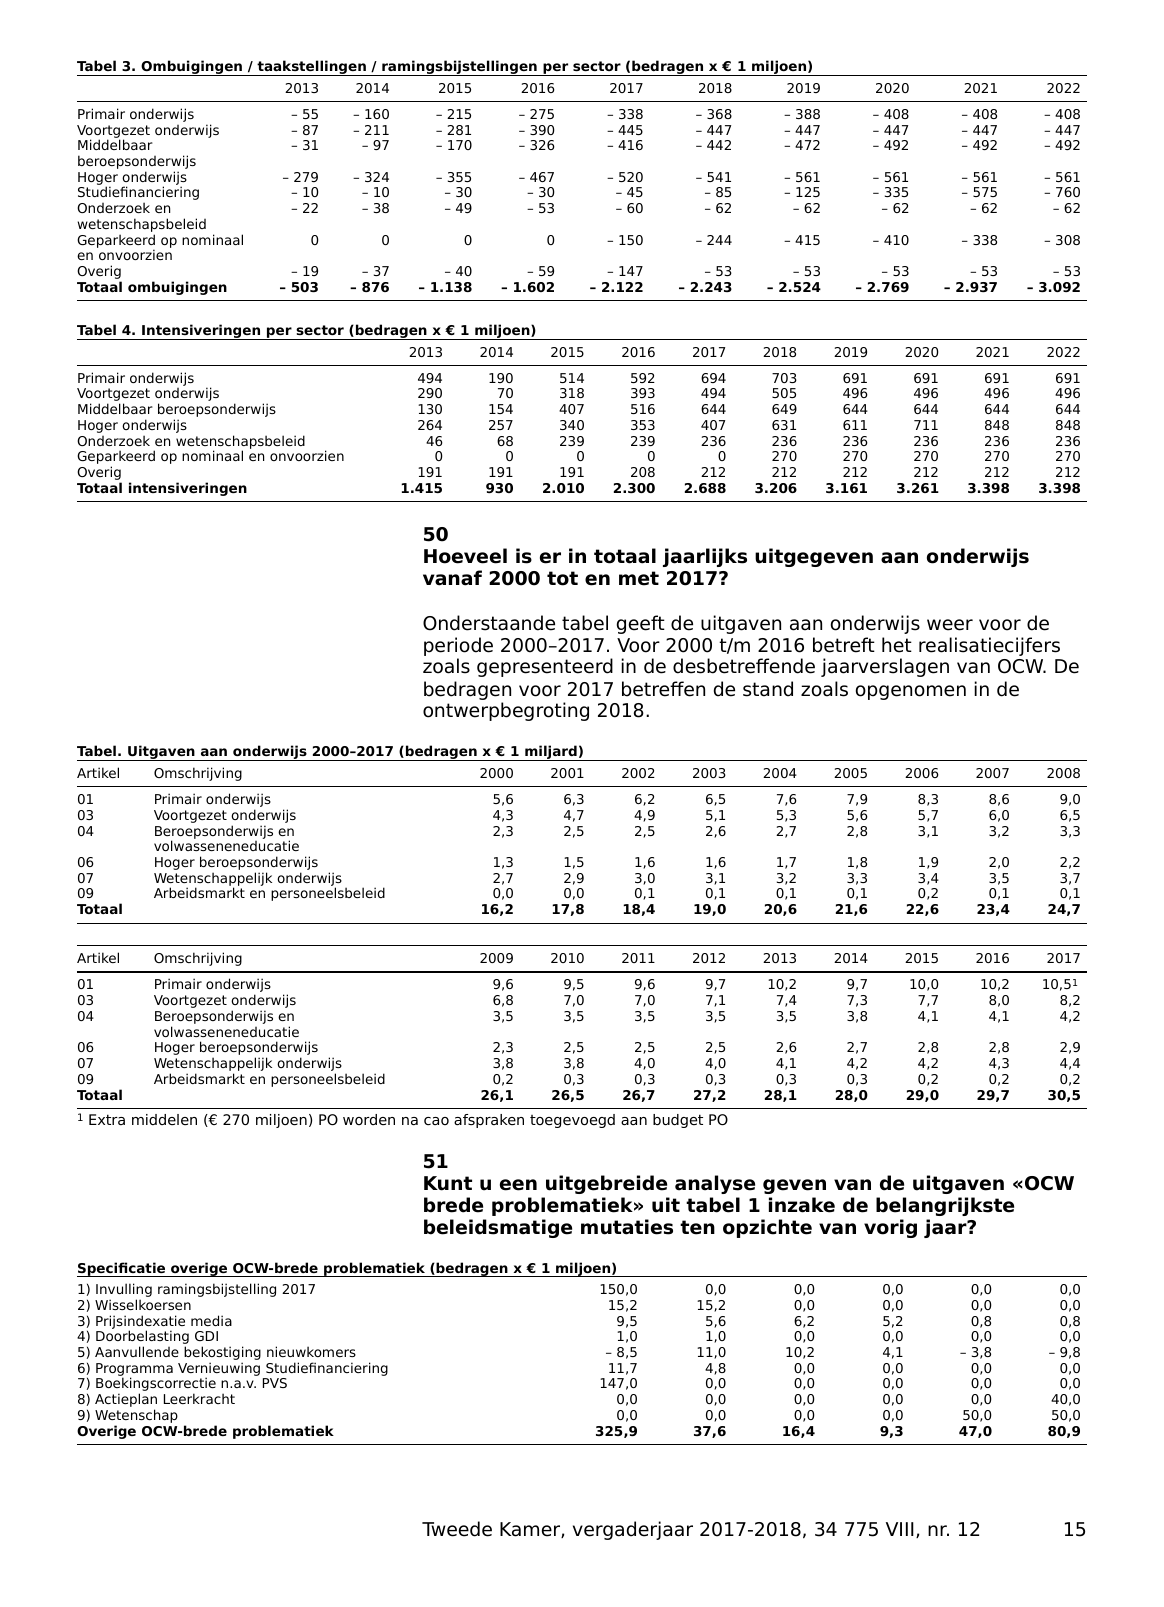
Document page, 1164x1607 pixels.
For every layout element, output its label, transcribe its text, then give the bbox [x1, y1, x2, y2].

table_cell 9,6 [591, 973, 661, 993]
table_cell – 368 [650, 102, 738, 122]
table_cell – 38 [325, 201, 396, 232]
table_header 2017 [1016, 946, 1087, 971]
table_cell – 503 [254, 280, 325, 300]
table_cell 644 [874, 402, 945, 418]
table_cell – 49 [396, 201, 478, 232]
table_cell 8,6 [945, 787, 1016, 808]
table_cell 18,4 [591, 902, 661, 922]
table_cell 703 [732, 366, 803, 386]
table_cell – 326 [478, 138, 561, 169]
table_cell 0,0 [909, 1329, 998, 1345]
table_cell Overige OCW-brede problematiek [77, 1424, 555, 1444]
table_cell 2,7 [449, 871, 519, 886]
table_cell 0,1 [591, 886, 661, 902]
table_cell – 3.092 [1004, 280, 1087, 300]
table_cell – 447 [827, 123, 915, 138]
table_cell Onderzoek en wetenschapsbeleid [77, 434, 378, 449]
table_cell 2021 [945, 340, 1016, 365]
table_cell – 279 [254, 170, 325, 185]
table_cell 2,7 [803, 1040, 874, 1056]
table_cell – 338 [915, 233, 1004, 264]
table_cell 0,8 [909, 1314, 998, 1329]
table_cell 930 [449, 481, 519, 501]
table_cell 270 [732, 449, 803, 465]
table_cell 0 [378, 449, 449, 465]
table_cell – 59 [478, 264, 561, 280]
table_cell 0,0 [732, 1329, 821, 1345]
table_cell 2015 [396, 76, 478, 101]
table_cell Totaal intensiveringen [77, 481, 378, 501]
table_cell 0,0 [555, 1392, 644, 1408]
table_cell – 125 [738, 185, 827, 201]
table_cell 17,8 [520, 902, 591, 922]
table_cell – 1.602 [478, 280, 561, 300]
table_cell – 2.937 [915, 280, 1004, 300]
table_cell 8,0 [945, 993, 1016, 1009]
table_header Artikel [77, 946, 148, 971]
table_cell – 87 [254, 123, 325, 138]
table_cell 9,6 [449, 973, 519, 993]
table_cell 9,5 [555, 1314, 644, 1329]
table_cell 2001 [520, 761, 591, 786]
table_cell – 338 [561, 102, 649, 122]
table_cell – 8,5 [555, 1345, 644, 1361]
table_cell 0,1 [1016, 886, 1087, 902]
table_cell Totaal ombuigingen [77, 280, 254, 300]
table_cell – 308 [1004, 233, 1087, 264]
table_cell Primair onderwijs [77, 102, 254, 122]
table_cell – 37 [325, 264, 396, 280]
table_cell 2,5 [591, 1040, 661, 1056]
table_cell 3,3 [1016, 823, 1087, 855]
table_cell 270 [874, 449, 945, 465]
table_cell 2014 [449, 340, 519, 365]
table_cell 2,8 [874, 1040, 945, 1056]
table_cell 0,0 [821, 1392, 909, 1408]
table_header 2016 [945, 946, 1016, 971]
table_cell 7,6 [732, 787, 803, 808]
table_cell – 541 [650, 170, 738, 185]
table_cell 270 [945, 449, 1016, 465]
table_cell 0 [254, 233, 325, 264]
table_cell 3,3 [803, 871, 874, 886]
table_cell Arbeidsmarkt en personeelsbeleid [148, 886, 449, 902]
table_cell – 150 [561, 233, 649, 264]
table_cell 2019 [803, 340, 874, 365]
table_cell – 97 [325, 138, 396, 169]
table_cell – 30 [396, 185, 478, 201]
table_cell 11,0 [644, 1345, 732, 1361]
table_cell Geparkeerd op nominaal en onvoorzien [77, 449, 378, 465]
table_cell 9,7 [803, 973, 874, 993]
table_cell 1) Invulling ramingsbijstelling 2017 [77, 1277, 555, 1298]
table_cell 2008 [1016, 761, 1087, 786]
table_cell – 520 [561, 170, 649, 185]
table_cell 5) Aanvullende bekostiging nieuwkomers [77, 1345, 555, 1361]
table_cell 2,2 [1016, 855, 1087, 871]
table_cell 631 [732, 418, 803, 433]
table_cell 3,2 [732, 871, 803, 886]
table_cell 0,2 [874, 1072, 945, 1087]
table_cell 3,4 [874, 871, 945, 886]
table_cell – 62 [650, 201, 738, 232]
table_cell Geparkeerd op nominaal en onvoorzien [77, 233, 254, 264]
table_cell 2020 [827, 76, 915, 101]
table_cell 15,2 [555, 1298, 644, 1313]
table_cell – 53 [827, 264, 915, 280]
table_cell 2.010 [520, 481, 591, 501]
table_cell Primair onderwijs [148, 973, 449, 993]
table_cell – 62 [738, 201, 827, 232]
table_cell – 275 [478, 102, 561, 122]
table_cell 0,2 [874, 886, 945, 902]
table_cell – 447 [1004, 123, 1087, 138]
table_cell 2017 [661, 340, 732, 365]
table_cell 2021 [915, 76, 1004, 101]
table_cell 0,0 [644, 1408, 732, 1423]
table_cell 1,0 [644, 1329, 732, 1345]
table_cell – 55 [254, 102, 325, 122]
table_cell 190 [449, 366, 519, 386]
table_cell 50,0 [909, 1408, 998, 1423]
table_cell – 211 [325, 123, 396, 138]
table_cell Wetenschappelijk onderwijs [148, 871, 449, 886]
table_cell 37,6 [644, 1424, 732, 1444]
table_cell 239 [520, 434, 591, 449]
table_cell – 472 [738, 138, 827, 169]
table_cell 340 [520, 418, 591, 433]
table_cell 611 [803, 418, 874, 433]
table_cell 236 [874, 434, 945, 449]
table_cell 29,7 [945, 1087, 1016, 1108]
table_cell 505 [732, 386, 803, 402]
table_cell 0,0 [998, 1361, 1087, 1376]
table_cell – 561 [1004, 170, 1087, 185]
table_cell 4,1 [821, 1345, 909, 1361]
table_cell 0,0 [998, 1277, 1087, 1298]
table_cell 644 [803, 402, 874, 418]
table_cell 4,2 [803, 1056, 874, 1072]
table_cell – 876 [325, 280, 396, 300]
table_cell 236 [945, 434, 1016, 449]
table_cell 16,2 [449, 902, 519, 922]
table_cell 407 [520, 402, 591, 418]
table_cell 0,1 [732, 886, 803, 902]
table_cell 06 [77, 1040, 148, 1056]
table_cell 270 [1016, 449, 1087, 465]
text Hoeveel is er in totaal jaarlijks uitgegeven aan onderwijs vanaf 2000 tot en met 2017? [422, 546, 1087, 590]
table_cell – 408 [827, 102, 915, 122]
table_cell 239 [591, 434, 661, 449]
table_cell – 2.769 [827, 280, 915, 300]
table_cell 212 [803, 465, 874, 481]
table_cell – 561 [738, 170, 827, 185]
table_header 2011 [591, 946, 661, 971]
table_cell 2018 [650, 76, 738, 101]
table_cell Hoger onderwijs [77, 418, 378, 433]
table_cell 68 [449, 434, 519, 449]
table_cell 3,5 [732, 1009, 803, 1040]
table_cell 496 [874, 386, 945, 402]
table_cell 5,6 [644, 1314, 732, 1329]
table_cell 0,2 [945, 1072, 1016, 1087]
table_cell 0,0 [732, 1392, 821, 1408]
table_cell 0,0 [644, 1392, 732, 1408]
table_cell – 561 [827, 170, 915, 185]
table_cell 26,5 [520, 1087, 591, 1108]
table_cell 496 [1016, 386, 1087, 402]
table_cell 5,7 [874, 808, 945, 823]
table_cell Voortgezet onderwijs [148, 993, 449, 1009]
table_cell 0,0 [732, 1277, 821, 1298]
table_cell 270 [803, 449, 874, 465]
table_cell – 62 [1004, 201, 1087, 232]
table_cell 0,0 [449, 886, 519, 902]
table_cell 4,3 [945, 1056, 1016, 1072]
table_cell – 3,8 [909, 1345, 998, 1361]
table_cell – 10 [325, 185, 396, 201]
table_cell 2,5 [591, 823, 661, 855]
table_cell 3.206 [732, 481, 803, 501]
table_cell 691 [803, 366, 874, 386]
table_cell Hoger onderwijs [77, 170, 254, 185]
table_cell 6,0 [945, 808, 1016, 823]
table_header 2010 [520, 946, 591, 971]
table_cell 5,6 [449, 787, 519, 808]
table_header 2013 [732, 946, 803, 971]
table_cell 40,0 [998, 1392, 1087, 1408]
table_cell 0,0 [732, 1408, 821, 1423]
table_cell 0,0 [732, 1376, 821, 1392]
table_cell 4,4 [1016, 1056, 1087, 1072]
table_cell 6,2 [732, 1314, 821, 1329]
table_cell 691 [945, 366, 1016, 386]
table_cell 1,7 [732, 855, 803, 871]
table_cell 9,7 [661, 973, 732, 993]
table_cell – 390 [478, 123, 561, 138]
table_cell 2.688 [661, 481, 732, 501]
table_cell – 575 [915, 185, 1004, 201]
table_cell 30,5 [1016, 1087, 1087, 1108]
table_cell – 147 [561, 264, 649, 280]
table_cell 5,2 [821, 1314, 909, 1329]
table_cell 191 [520, 465, 591, 481]
table_cell 3.261 [874, 481, 945, 501]
table_cell 15,2 [644, 1298, 732, 1313]
table_cell 3,1 [661, 871, 732, 886]
text 51 [422, 1151, 1087, 1173]
table_cell 3,0 [591, 871, 661, 886]
table_cell 9,5 [520, 973, 591, 993]
table_cell 0,0 [821, 1361, 909, 1376]
table_cell 691 [1016, 366, 1087, 386]
table_cell 3,5 [449, 1009, 519, 1040]
table_cell 848 [1016, 418, 1087, 433]
table_cell 4,8 [644, 1361, 732, 1376]
table_cell – 53 [478, 201, 561, 232]
table_cell 644 [945, 402, 1016, 418]
table_cell 26,1 [449, 1087, 519, 1108]
table_cell 09 [77, 886, 148, 902]
table_cell 7,1 [661, 993, 732, 1009]
table_cell 0,2 [1016, 1072, 1087, 1087]
table_cell 46 [378, 434, 449, 449]
table_cell 2,7 [732, 823, 803, 855]
table_cell Voortgezet onderwijs [77, 386, 378, 402]
table_cell – 324 [325, 170, 396, 185]
table_cell – 467 [478, 170, 561, 185]
table_cell 393 [591, 386, 661, 402]
table_cell 236 [732, 434, 803, 449]
table_cell 23,4 [945, 902, 1016, 922]
table_cell 0,0 [644, 1277, 732, 1298]
table_cell 1 Extra middelen (€ 270 miljoen) PO worden na cao afspraken toegevoegd aan budget PO [77, 1109, 1087, 1128]
table_cell 3.398 [945, 481, 1016, 501]
table_cell 848 [945, 418, 1016, 433]
table_cell 2,0 [945, 855, 1016, 871]
table_cell 2003 [661, 761, 732, 786]
table_cell 2013 [378, 340, 449, 365]
table_cell 3,5 [591, 1009, 661, 1040]
table_cell 2016 [478, 76, 561, 101]
table_cell – 415 [738, 233, 827, 264]
table_cell 0 [396, 233, 478, 264]
table_cell 514 [520, 366, 591, 386]
table_cell 01 [77, 787, 148, 808]
table_cell 494 [661, 386, 732, 402]
table_cell 16,4 [732, 1424, 821, 1444]
table_cell 2,8 [945, 1040, 1016, 1056]
table_cell Totaal [77, 902, 449, 922]
table_cell 19,0 [661, 902, 732, 922]
table_cell 0 [325, 233, 396, 264]
table_cell 7,0 [520, 993, 591, 1009]
table_cell 11,7 [555, 1361, 644, 1376]
table_cell 0,0 [998, 1376, 1087, 1392]
table_cell 0,0 [821, 1277, 909, 1298]
table_cell – 355 [396, 170, 478, 185]
table_cell 711 [874, 418, 945, 433]
table_cell 10,0 [874, 973, 945, 993]
table_cell Arbeidsmarkt en personeelsbeleid [148, 1072, 449, 1087]
table_cell 04 [77, 1009, 148, 1040]
table_header Tabel 4. Intensiveringen per sector (bedragen x € 1 miljoen) [77, 323, 1087, 339]
table_cell [77, 340, 378, 365]
table_header Specificatie overige OCW-brede problematiek (bedragen x € 1 miljoen) [77, 1261, 1087, 1276]
table_cell 0,0 [732, 1298, 821, 1313]
table_cell 7,7 [874, 993, 945, 1009]
table_cell 3,5 [945, 871, 1016, 886]
table_cell 0,0 [644, 1376, 732, 1392]
table_cell 0 [520, 449, 591, 465]
table_cell 2006 [874, 761, 945, 786]
table_cell Middelbaar beroepsonderwijs [77, 138, 254, 169]
table_cell 10,2 [732, 1345, 821, 1361]
table_cell 03 [77, 993, 148, 1009]
table_cell – 30 [478, 185, 561, 201]
table_cell 147,0 [555, 1376, 644, 1392]
table_cell 3,8 [803, 1009, 874, 1040]
table_cell – 416 [561, 138, 649, 169]
table_cell 21,6 [803, 902, 874, 922]
table_cell Hoger beroepsonderwijs [148, 1040, 449, 1056]
table_cell – 492 [1004, 138, 1087, 169]
table_cell – 62 [827, 201, 915, 232]
table_cell 212 [945, 465, 1016, 481]
table_cell 0,3 [803, 1072, 874, 1087]
table_cell 212 [1016, 465, 1087, 481]
table_cell 29,0 [874, 1087, 945, 1108]
table_cell 236 [803, 434, 874, 449]
table_cell 644 [661, 402, 732, 418]
table_cell 3.161 [803, 481, 874, 501]
table_cell 28,1 [732, 1087, 803, 1108]
table_cell 1,5 [520, 855, 591, 871]
table_cell – 388 [738, 102, 827, 122]
table_cell 1,3 [449, 855, 519, 871]
table_cell 2005 [803, 761, 874, 786]
table_cell Primair onderwijs [148, 787, 449, 808]
table_cell 290 [378, 386, 449, 402]
table_cell – 60 [561, 201, 649, 232]
table_cell 2020 [874, 340, 945, 365]
table_cell – 62 [915, 201, 1004, 232]
table_cell – 215 [396, 102, 478, 122]
table_cell 208 [591, 465, 661, 481]
table_cell 3,1 [874, 823, 945, 855]
table_cell 236 [1016, 434, 1087, 449]
table_cell – 760 [1004, 185, 1087, 201]
table_cell 22,6 [874, 902, 945, 922]
table_cell 4,9 [591, 808, 661, 823]
table_cell 516 [591, 402, 661, 418]
table_cell 496 [945, 386, 1016, 402]
table_cell Middelbaar beroepsonderwijs [77, 402, 378, 418]
table_cell Beroepsonderwijs en volwasseneneducatie [148, 823, 449, 855]
table_cell 0,1 [803, 886, 874, 902]
table_cell 3,5 [661, 1009, 732, 1040]
table_cell Hoger beroepsonderwijs [148, 855, 449, 871]
table_cell 7,0 [591, 993, 661, 1009]
table_cell 1,9 [874, 855, 945, 871]
table_cell 3) Prijsindexatie media [77, 1314, 555, 1329]
table_cell – 281 [396, 123, 478, 138]
table_cell 24,7 [1016, 902, 1087, 922]
table_cell 4,1 [945, 1009, 1016, 1040]
table_cell 2013 [254, 76, 325, 101]
table_cell 0,8 [998, 1314, 1087, 1329]
table_header 2009 [449, 946, 519, 971]
table_cell 6,8 [449, 993, 519, 1009]
table_cell 0 [591, 449, 661, 465]
table_cell – 160 [325, 102, 396, 122]
table_cell 212 [732, 465, 803, 481]
table_cell Overig [77, 465, 378, 481]
table_cell – 244 [650, 233, 738, 264]
table_cell 325,9 [555, 1424, 644, 1444]
table_cell 2,6 [732, 1040, 803, 1056]
table_cell Primair onderwijs [77, 366, 378, 386]
table_cell 2002 [591, 761, 661, 786]
table_cell 5,1 [661, 808, 732, 823]
table_cell 649 [732, 402, 803, 418]
table_cell – 19 [254, 264, 325, 280]
table_cell 09 [77, 1072, 148, 1087]
table_cell 644 [1016, 402, 1087, 418]
table_cell 4,3 [449, 808, 519, 823]
table_cell 592 [591, 366, 661, 386]
table_cell 0,0 [555, 1408, 644, 1423]
table_cell 2004 [732, 761, 803, 786]
table_cell 6) Programma Vernieuwing Studiefinanciering [77, 1361, 555, 1376]
table_cell – 447 [915, 123, 1004, 138]
table_cell 2,3 [449, 1040, 519, 1056]
table_cell Onderzoek en wetenschapsbeleid [77, 201, 254, 232]
table_cell – 53 [915, 264, 1004, 280]
table_cell – 2.122 [561, 280, 649, 300]
table_cell 0 [449, 449, 519, 465]
table_cell 4,0 [661, 1056, 732, 1072]
table_cell 494 [378, 366, 449, 386]
table_cell 191 [378, 465, 449, 481]
table_cell 04 [77, 823, 148, 855]
table_cell – 2.243 [650, 280, 738, 300]
table_cell Studiefinanciering [77, 185, 254, 201]
table_cell 2,9 [1016, 1040, 1087, 1056]
table_cell 8,3 [874, 787, 945, 808]
table_cell 212 [661, 465, 732, 481]
table_cell – 9,8 [998, 1345, 1087, 1361]
table_cell 0,0 [821, 1408, 909, 1423]
table_cell 7,9 [803, 787, 874, 808]
table_cell 0,3 [661, 1072, 732, 1087]
table_cell 0,3 [520, 1072, 591, 1087]
table_cell 9) Wetenschap [77, 1408, 555, 1423]
text Kunt u een uitgebreide analyse geven van de uitgaven «OCW brede problematiek» uit tabel 1 inzake de belangrijkste beleidsmatige mutaties ten opzichte van vorig jaar? [422, 1173, 1087, 1239]
table_cell 4,1 [732, 1056, 803, 1072]
table_cell 318 [520, 386, 591, 402]
table_cell 2,9 [520, 871, 591, 886]
table_cell 2007 [945, 761, 1016, 786]
table_cell 07 [77, 1056, 148, 1072]
table_cell 2022 [1016, 340, 1087, 365]
table_cell 2018 [732, 340, 803, 365]
table_cell 0,3 [591, 1072, 661, 1087]
table_cell – 31 [254, 138, 325, 169]
table_header 2012 [661, 946, 732, 971]
table_cell 47,0 [909, 1424, 998, 1444]
table_cell 0 [661, 449, 732, 465]
table_cell 2,3 [449, 823, 519, 855]
table_cell 2,5 [661, 1040, 732, 1056]
table_cell 6,5 [1016, 808, 1087, 823]
table_cell 4,0 [591, 1056, 661, 1072]
table_cell 07 [77, 871, 148, 886]
table_cell 10,2 [732, 973, 803, 993]
table_cell 0,0 [821, 1329, 909, 1345]
table_cell 3,8 [520, 1056, 591, 1072]
table_cell 5,3 [732, 808, 803, 823]
table_cell 691 [874, 366, 945, 386]
table_cell [77, 76, 254, 101]
table_cell – 447 [738, 123, 827, 138]
table_cell 694 [661, 366, 732, 386]
text 50 [422, 524, 1087, 546]
table_cell 0,0 [909, 1361, 998, 1376]
table_cell 0 [478, 233, 561, 264]
table_cell 10,51 [1016, 973, 1087, 993]
table_cell – 408 [1004, 102, 1087, 122]
table_cell 0,1 [661, 886, 732, 902]
table_cell 1,8 [803, 855, 874, 871]
table_cell – 442 [650, 138, 738, 169]
table_cell 70 [449, 386, 519, 402]
table_cell 10,2 [945, 973, 1016, 993]
table_cell – 53 [738, 264, 827, 280]
table_cell 4,2 [1016, 1009, 1087, 1040]
table_cell Beroepsonderwijs en volwasseneneducatie [148, 1009, 449, 1040]
table_cell 496 [803, 386, 874, 402]
table_cell 4,2 [874, 1056, 945, 1072]
table_cell 2,5 [520, 823, 591, 855]
table_cell – 53 [650, 264, 738, 280]
table_cell 0,0 [909, 1298, 998, 1313]
table_cell 264 [378, 418, 449, 433]
table_cell 03 [77, 808, 148, 823]
table_cell 1.415 [378, 481, 449, 501]
table_cell 212 [874, 465, 945, 481]
table_header Omschrijving [148, 946, 449, 971]
table_cell 236 [661, 434, 732, 449]
table_cell Artikel [77, 761, 148, 786]
table_cell 26,7 [591, 1087, 661, 1108]
table_cell 4,7 [520, 808, 591, 823]
table_cell 3,5 [520, 1009, 591, 1040]
table_cell 0,0 [821, 1298, 909, 1313]
table_cell 0,0 [909, 1277, 998, 1298]
table_cell 257 [449, 418, 519, 433]
table_cell 407 [661, 418, 732, 433]
table_cell 06 [77, 855, 148, 871]
table_cell 9,3 [821, 1424, 909, 1444]
table_header Tabel. Uitgaven aan onderwijs 2000–2017 (bedragen x € 1 miljard) [77, 744, 1087, 760]
table_cell 01 [77, 973, 148, 993]
table_cell – 492 [827, 138, 915, 169]
table_cell 0,0 [909, 1376, 998, 1392]
table_cell – 170 [396, 138, 478, 169]
table_cell – 53 [1004, 264, 1087, 280]
table_cell Wetenschappelijk onderwijs [148, 1056, 449, 1072]
table_cell – 408 [915, 102, 1004, 122]
table_cell 5,6 [803, 808, 874, 823]
table_cell 2014 [325, 76, 396, 101]
table_cell 0,0 [909, 1392, 998, 1408]
table_cell 2019 [738, 76, 827, 101]
table_cell 150,0 [555, 1277, 644, 1298]
table_header Tabel 3. Ombuigingen / taakstellingen / ramingsbijstellingen per sector (bedragen x € 1 miljoen) [77, 59, 1087, 75]
table_cell – 10 [254, 185, 325, 201]
table_cell – 2.524 [738, 280, 827, 300]
table_header 2014 [803, 946, 874, 971]
table_cell 1,6 [591, 855, 661, 871]
table_cell 28,0 [803, 1087, 874, 1108]
table_cell 130 [378, 402, 449, 418]
table_cell 3,8 [449, 1056, 519, 1072]
table_cell 0,2 [449, 1072, 519, 1087]
table_cell – 445 [561, 123, 649, 138]
table_cell 2) Wisselkoersen [77, 1298, 555, 1313]
table_cell 6,5 [661, 787, 732, 808]
table_cell 6,3 [520, 787, 591, 808]
table_cell 191 [449, 465, 519, 481]
table_cell 0,0 [998, 1298, 1087, 1313]
table_cell 20,6 [732, 902, 803, 922]
table_cell 1,6 [661, 855, 732, 871]
table_cell – 85 [650, 185, 738, 201]
table_cell – 45 [561, 185, 649, 201]
table_cell Voortgezet onderwijs [148, 808, 449, 823]
table_cell Overig [77, 264, 254, 280]
table_cell – 492 [915, 138, 1004, 169]
table_cell 3,2 [945, 823, 1016, 855]
table_cell 7) Boekingscorrectie n.a.v. PVS [77, 1376, 555, 1392]
table_cell 8) Actieplan Leerkracht [77, 1392, 555, 1408]
table_cell – 410 [827, 233, 915, 264]
table_cell – 561 [915, 170, 1004, 185]
table_cell 9,0 [1016, 787, 1087, 808]
table_cell – 22 [254, 201, 325, 232]
table_header 2015 [874, 946, 945, 971]
table_cell 0,0 [732, 1361, 821, 1376]
table_cell 2,5 [520, 1040, 591, 1056]
table_cell 50,0 [998, 1408, 1087, 1423]
table_cell 0,3 [732, 1072, 803, 1087]
table_cell 1,0 [555, 1329, 644, 1345]
table_cell 353 [591, 418, 661, 433]
table_cell – 335 [827, 185, 915, 201]
table_cell 2022 [1004, 76, 1087, 101]
table_cell 0,0 [998, 1329, 1087, 1345]
table_cell 4) Doorbelasting GDI [77, 1329, 555, 1345]
table_cell Voortgezet onderwijs [77, 123, 254, 138]
table_cell 2015 [520, 340, 591, 365]
table_cell Totaal [77, 1087, 449, 1108]
text Onderstaande tabel geeft de uitgaven aan onderwijs weer voor de periode 2000–2017. Voor 2000 t/m 2016 betreft het realisatiecijfers zoals gepresenteerd in de desbetreffende jaarverslagen van OCW. De bedragen voor 2017 betreffen de stand zoals opgenomen in de ontwerpbegroting 2018. [422, 612, 1087, 722]
table_cell 154 [449, 402, 519, 418]
table_cell 0,1 [945, 886, 1016, 902]
table_cell 2016 [591, 340, 661, 365]
table_cell – 1.138 [396, 280, 478, 300]
table_cell 7,4 [732, 993, 803, 1009]
table_cell 3.398 [1016, 481, 1087, 501]
table_cell 2,8 [803, 823, 874, 855]
table_cell – 447 [650, 123, 738, 138]
table_cell – 40 [396, 264, 478, 280]
table_cell 6,2 [591, 787, 661, 808]
table_cell 3,7 [1016, 871, 1087, 886]
table_cell 2000 [449, 761, 519, 786]
table_cell 4,1 [874, 1009, 945, 1040]
table_cell 0,0 [520, 886, 591, 902]
table_cell Omschrijving [148, 761, 449, 786]
table_cell 8,2 [1016, 993, 1087, 1009]
table_cell 7,3 [803, 993, 874, 1009]
table_cell 2,6 [661, 823, 732, 855]
table_cell 27,2 [661, 1087, 732, 1108]
table_cell 0,0 [821, 1376, 909, 1392]
table_cell 80,9 [998, 1424, 1087, 1444]
table_cell 2.300 [591, 481, 661, 501]
table_cell 2017 [561, 76, 649, 101]
